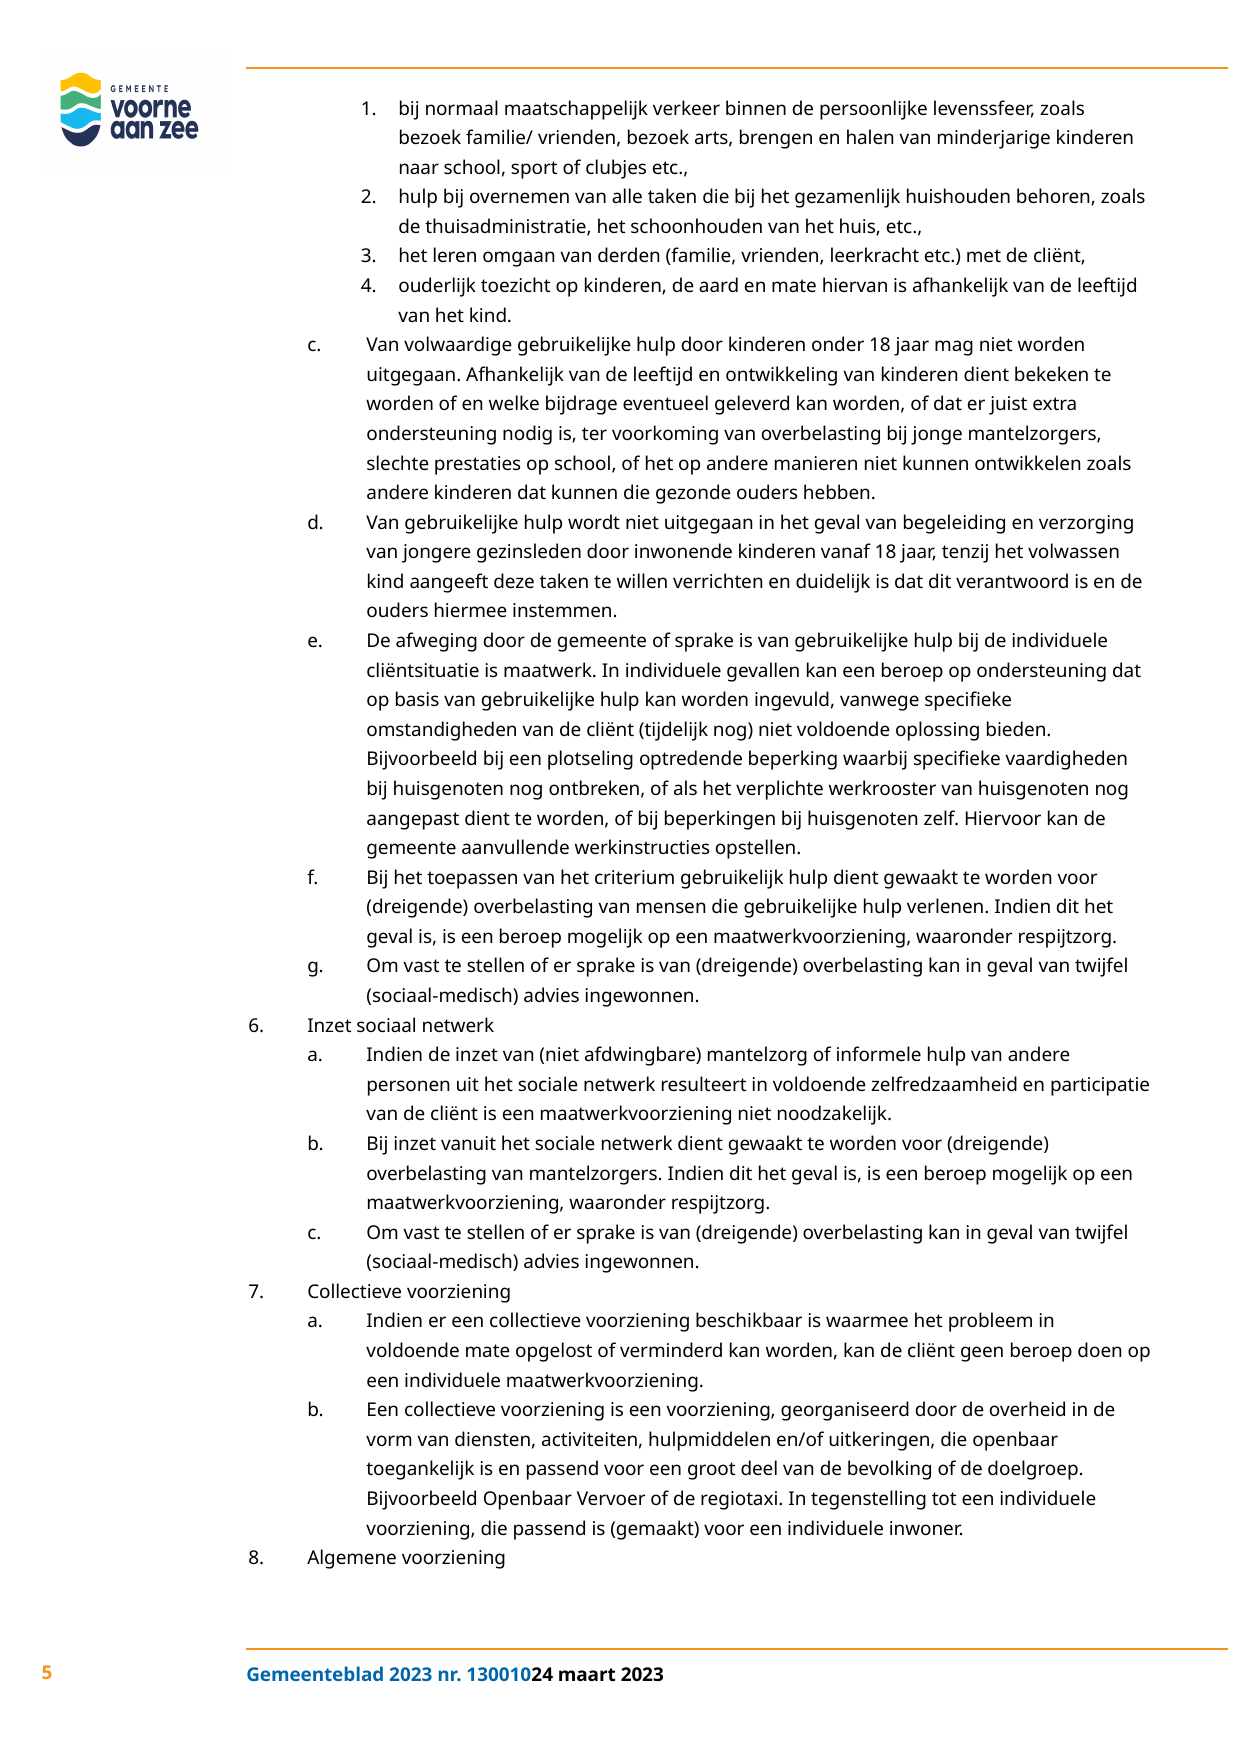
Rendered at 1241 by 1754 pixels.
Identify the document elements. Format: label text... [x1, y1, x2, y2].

list hulp bij overnemen van alle taken die bij het gezamenlijk huishouden behoren, zoals de thuisadministratie, het schoonhouden van het huis, etc., [361, 183, 1152, 239]
list De afweging door de gemeente of sprake is van gebruikelijke hulp bij de individuele cliëntsituatie is maatwerk. In individuele gevallen kan een beroep op ondersteuning dat op basis van gebruikelijke hulp kan worden ingevuld, vanwege specifieke omstandigheden van de cliënt (tijdelijk nog) niet voldoende oplossing bieden. Bijvoorbeeld bij een plotseling optredende beperking waarbij specifieke vaardigheden bij huisgenoten nog ontbreken, of als het verplichte werkrooster van huisgenoten nog aangepast dient te worden, of bij beperkingen bij huisgenoten zelf. Hiervoor kan de gemeente aanvullende werkinstructies opstellen. [307, 627, 1152, 860]
picture [41, 47, 231, 172]
list Om vast te stellen of er sprake is van (dreigende) overbelasting kan in geval van twijfel (sociaal-medisch) advies ingewonnen. [307, 953, 1152, 1008]
list Om vast te stellen of er sprake is van (dreigende) overbelasting kan in geval van twijfel (sociaal-medisch) advies ingewonnen. [307, 1219, 1152, 1274]
list Van volwaardige gebruikelijke hulp door kinderen onder 18 jaar mag niet worden uitgegaan. Afhankelijk van de leeftijd en ontwikkeling van kinderen dient bekeken te worden of en welke bijdrage eventueel geleverd kan worden, of dat er juist extra ondersteuning nodig is, ter voorkoming van overbelasting bij jonge mantelzorgers, slechte prestaties op school, of het op andere manieren niet kunnen ontwikkelen zoals andere kinderen dat kunnen die gezonde ouders hebben. [307, 331, 1152, 505]
list Bij het toepassen van het criterium gebruikelijk hulp dient gewaakt te worden voor (dreigende) overbelasting van mensen die gebruikelijke hulp verlenen. Indien dit het geval is, is een beroep mogelijk op een maatwerkvoorziening, waaronder respijtzorg. [307, 864, 1152, 949]
list Collectieve voorziening [248, 1278, 1152, 1304]
list Indien er een collectieve voorziening beschikbaar is waarmee het probleem in voldoende mate opgelost of verminderd kan worden, kan de cliënt geen beroep doen op een individuele maatwerkvoorziening. [307, 1308, 1152, 1393]
list bij normaal maatschappelijk verkeer binnen de persoonlijke levenssfeer, zoals bezoek familie/ vrienden, bezoek arts, brengen en halen van minderjarige kinderen naar school, sport of clubjes etc., [361, 95, 1152, 180]
list Indien de inzet van (niet afdwingbare) mantelzorg of informele hulp van andere personen uit het sociale netwerk resulteert in voldoende zelfredzaamheid en participatie van de cliënt is een maatwerkvoorziening niet noodzakelijk. [307, 1041, 1152, 1126]
list Algemene voorziening [248, 1544, 1152, 1570]
list Een collectieve voorziening is een voorziening, georganiseerd door de overheid in de vorm van diensten, activiteiten, hulpmiddelen en/of uitkeringen, die openbaar toegankelijk is en passend voor een groot deel van de bevolking of de doelgroep. Bijvoorbeeld Openbaar Vervoer of de regiotaxi. In tegenstelling tot een individuele voorziening, die passend is (gemaakt) voor een individuele inwoner. [307, 1396, 1152, 1541]
list Van gebruikelijke hulp wordt niet uitgegaan in het geval van begeleiding en verzorging van jongere gezinsleden door inwonende kinderen vanaf 18 jaar, tenzij het volwassen kind aangeeft deze taken te willen verrichten en duidelijk is dat dit verantwoord is en de ouders hiermee instemmen. [307, 509, 1152, 623]
list Bij inzet vanuit het sociale netwerk dient gewaakt te worden voor (dreigende) overbelasting van mantelzorgers. Indien dit het geval is, is een beroep mogelijk op een maatwerkvoorziening, waaronder respijtzorg. [307, 1130, 1152, 1215]
list Inzet sociaal netwerk [248, 1012, 1152, 1038]
list het leren omgaan van derden (familie, vrienden, leerkracht etc.) met de cliënt, [361, 243, 1152, 268]
list ouderlijk toezicht op kinderen, de aard en mate hiervan is afhankelijk van de leeftijd van het kind. [361, 272, 1152, 328]
